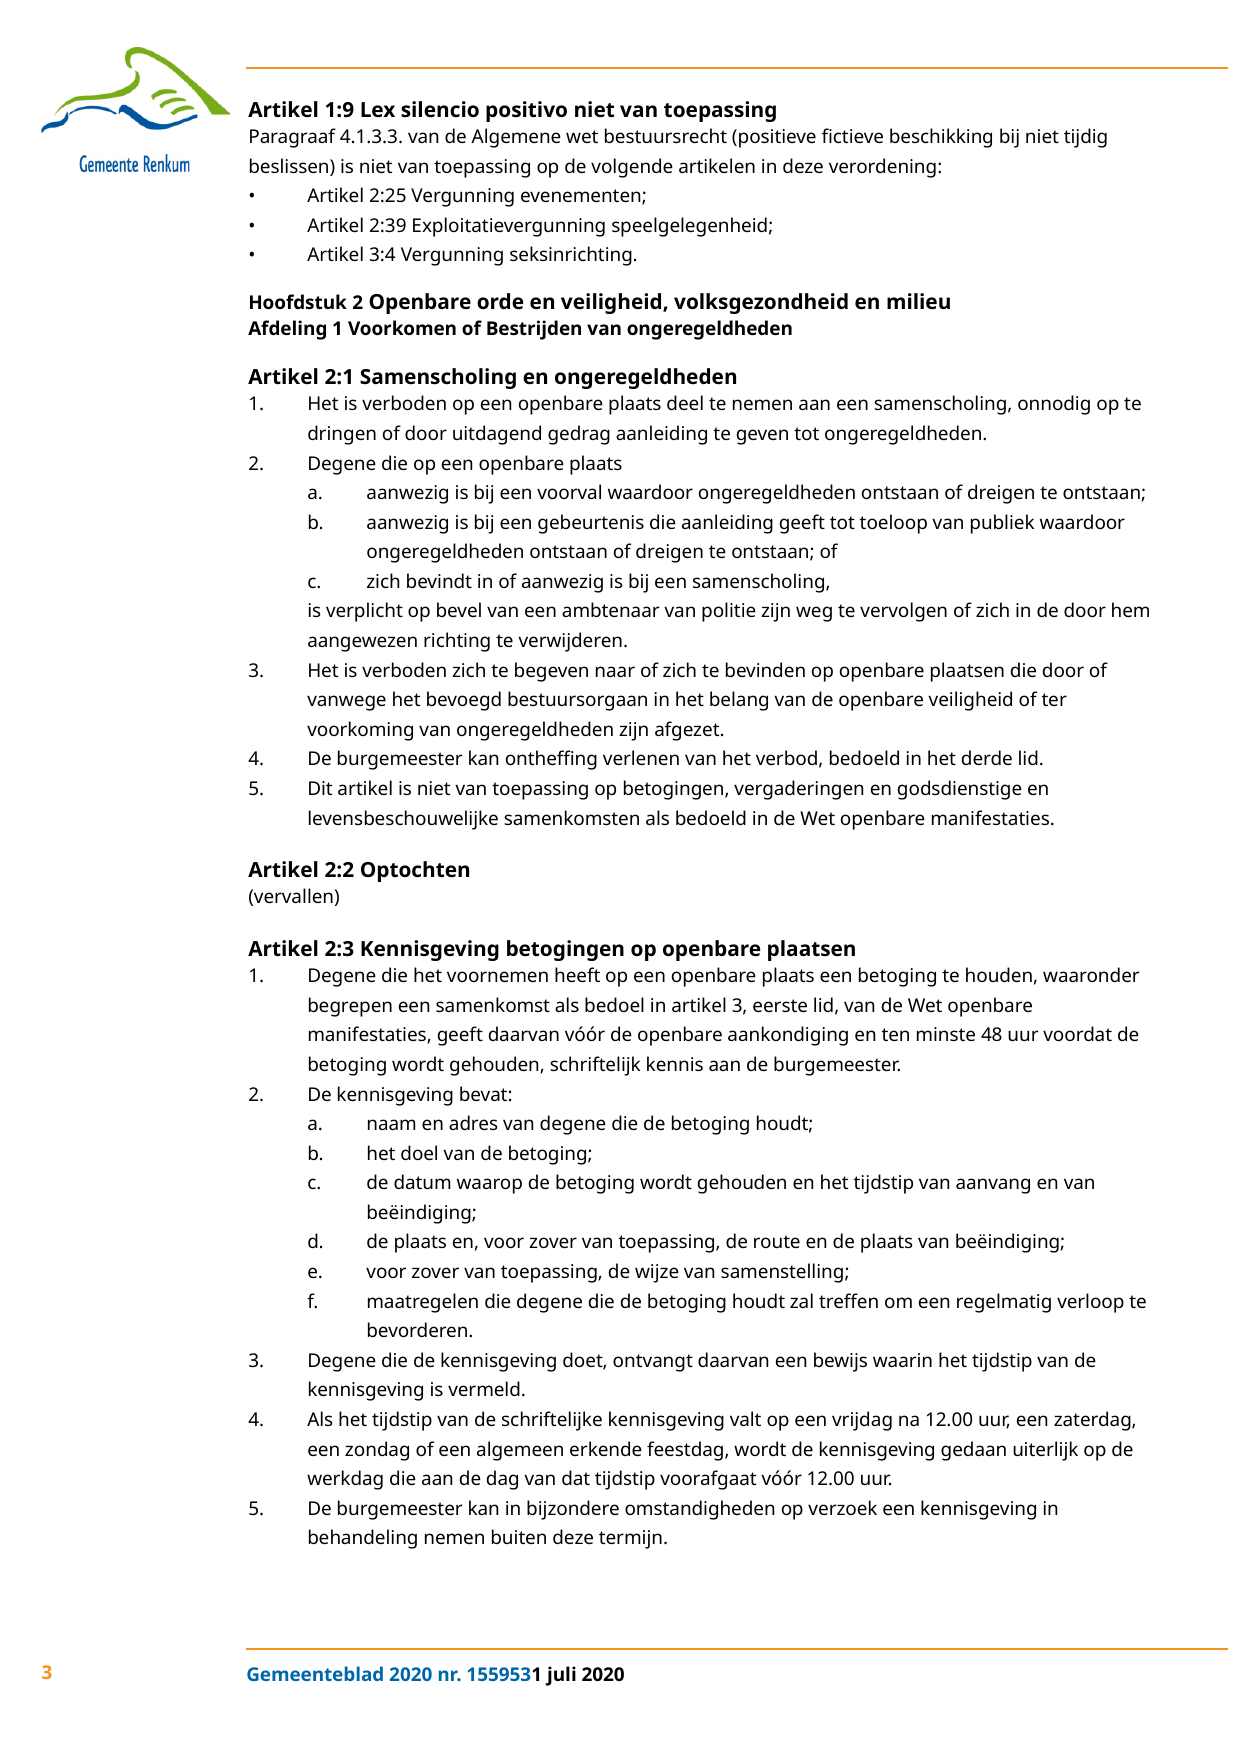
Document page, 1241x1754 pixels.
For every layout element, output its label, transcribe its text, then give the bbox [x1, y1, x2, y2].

list Degene die op een openbare plaats [248, 450, 1152, 476]
list Degene die de kennisgeving doet, ontvangt daarvan een bewijs waarin het tijdstip van de kennisgeving is vermeld. [248, 1347, 1152, 1402]
list zich bevindt in of aanwezig is bij een samenscholing, [307, 568, 1152, 594]
list Artikel 2:25 Vergunning evenementen; [248, 182, 1152, 208]
list maatregelen die degene die de betoging houdt zal treffen om een regelmatig verloop te bevorderen. [307, 1288, 1152, 1343]
text Paragraaf 4.1.3.3. van de Algemene wet bestuursrecht (positieve fictieve beschikking bij niet tijdig beslissen) is niet van toepassing op de volgende artikelen in deze verordening: [248, 123, 1152, 178]
list Het is verboden zich te begeven naar of zich te bevinden op openbare plaatsen die door of vanwege het bevoegd bestuursorgaan in het belang van de openbare veiligheid of ter voorkoming van ongeregeldheden zijn afgezet. [248, 657, 1152, 742]
list de plaats en, voor zover van toepassing, de route en de plaats van beëindiging; [307, 1229, 1152, 1254]
text Artikel 2:1 Samenscholing en ongeregeldheden [248, 362, 1152, 391]
list is verplicht op bevel van een ambtenaar van politie zijn weg te vervolgen of zich in de door hem aangewezen richting te verwijderen. [248, 598, 1152, 653]
list Degene die het voornemen heeft op een openbare plaats een betoging te houden, waaronder begrepen een samenkomst als bedoel in artikel 3, eerste lid, van de Wet openbare manifestaties, geeft daarvan vóór de openbare aankondiging en ten minste 48 uur voordat de betoging wordt gehouden, schriftelijk kennis aan de burgemeester. [248, 962, 1152, 1077]
list Dit artikel is niet van toepassing op betogingen, vergaderingen en godsdienstige en levensbeschouwelijke samenkomsten als bedoeld in de Wet openbare manifestaties. [248, 775, 1152, 831]
list De kennisgeving bevat: [248, 1081, 1152, 1107]
text Artikel 2:2 Optochten [248, 855, 1152, 884]
list De burgemeester kan ontheffing verlenen van het verbod, bedoeld in het derde lid. [248, 746, 1152, 771]
list naam en adres van degene die de betoging houdt; [307, 1110, 1152, 1136]
list voor zover van toepassing, de wijze van samenstelling; [307, 1258, 1152, 1284]
list Als het tijdstip van de schriftelijke kennisgeving valt op een vrijdag na 12.00 uur, een zaterdag, een zondag of een algemeen erkende feestdag, wordt de kennisgeving gedaan uiterlijk op de werkdag die aan de dag van dat tijdstip voorafgaat vóór 12.00 uur. [248, 1406, 1152, 1491]
text Artikel 1:9 Lex silencio positivo niet van toepassing [248, 95, 1152, 123]
list Het is verboden op een openbare plaats deel te nemen aan een samenscholing, onnodig op te dringen of door uitdagend gedrag aanleiding te geven tot ongeregeldheden. [248, 391, 1152, 446]
list aanwezig is bij een voorval waardoor ongeregeldheden ontstaan of dreigen te ontstaan; [307, 479, 1152, 505]
list Artikel 3:4 Vergunning seksinrichting. [248, 242, 1152, 267]
list aanwezig is bij een gebeurtenis die aanleiding geeft tot toeloop van publiek waardoor ongeregeldheden ontstaan of dreigen te ontstaan; of [307, 509, 1152, 564]
text Hoofdstuk 2 Openbare orde en veiligheid, volksgezondheid en milieu [248, 287, 1152, 316]
picture [41, 47, 231, 172]
text Artikel 2:3 Kennisgeving betogingen op openbare plaatsen [248, 934, 1152, 962]
list De burgemeester kan in bijzondere omstandigheden op verzoek een kennisgeving in behandeling nemen buiten deze termijn. [248, 1495, 1152, 1550]
list de datum waarop de betoging wordt gehouden en het tijdstip van aanvang en van beëindiging; [307, 1169, 1152, 1225]
list Artikel 2:39 Exploitatievergunning speelgelegenheid; [248, 212, 1152, 238]
text (vervallen) [248, 884, 1152, 909]
text Afdeling 1 Voorkomen of Bestrijden van ongeregeldheden [248, 316, 1152, 341]
list het doel van de betoging; [307, 1140, 1152, 1166]
